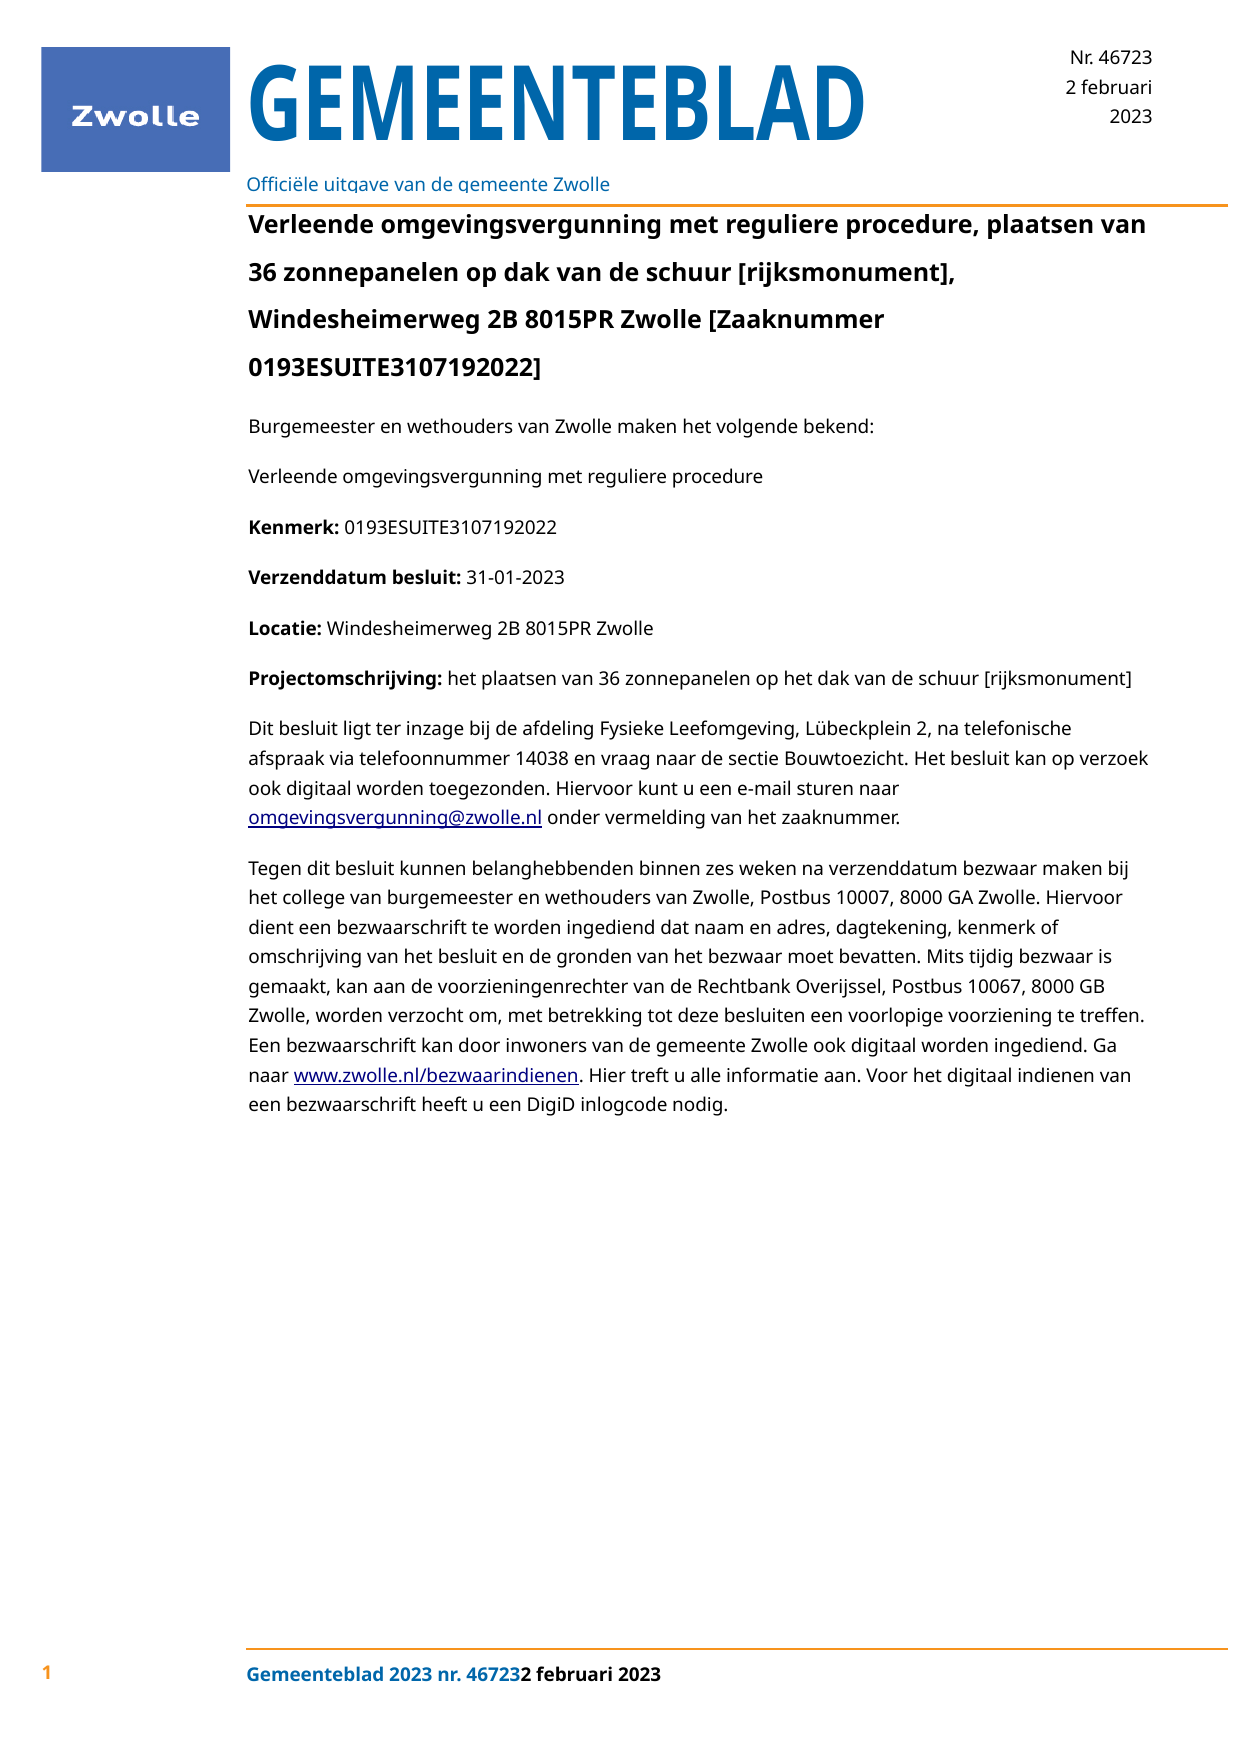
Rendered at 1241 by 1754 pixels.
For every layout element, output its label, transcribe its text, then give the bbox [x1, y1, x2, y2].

text Verleende omgevingsvergunning met reguliere procedure [248, 463, 1152, 489]
picture [41, 47, 231, 172]
text Projectomschrijving: het plaatsen van 36 zonnepanelen op het dak van de schuur [rijksmonument] [248, 665, 1152, 691]
text Locatie: Windesheimerweg 2B 8015PR Zwolle [248, 615, 1152, 641]
text Burgemeester en wethouders van Zwolle maken het volgende bekend: [248, 413, 1152, 439]
text Dit besluit ligt ter inzage bij de afdeling Fysieke Leefomgeving, Lübeckplein 2, na telefonische afspraak via telefoonnummer 14038 en vraag naar de sectie Bouwtoezicht. Het besluit kan op verzoek ook digitaal worden toegezonden. Hiervoor kunt u een e-mail sturen naar omgevingsvergunning@zwolle.nl onder vermelding van het zaaknummer. [248, 716, 1152, 830]
text Tegen dit besluit kunnen belanghebbenden binnen zes weken na verzenddatum bezwaar maken bij het college van burgemeester en wethouders van Zwolle, Postbus 10007, 8000 GA Zwolle. Hiervoor dient een bezwaarschrift te worden ingediend dat naam en adres, dagtekening, kenmerk of omschrijving van het besluit en de gronden van het bezwaar moet bevatten. Mits tijdig bezwaar is gemaakt, kan aan de voorzieningenrechter van de Rechtbank Overijssel, Postbus 10067, 8000 GB Zwolle, worden verzocht om, met betrekking tot deze besluiten een voorlopige voorziening te treffen. Een bezwaarschrift kan door inwoners van de gemeente Zwolle ook digitaal worden ingediend. Ga naar www.zwolle.nl/bezwaarindienen. Hier treft u alle informatie aan. Voor het digitaal indienen van een bezwaarschrift heeft u een DigiD inlogcode nodig. [248, 855, 1152, 1117]
text Verzenddatum besluit: 31-01-2023 [248, 564, 1152, 590]
text Kenmerk: 0193ESUITE3107192022 [248, 514, 1152, 540]
text Verleende omgevingsvergunning met reguliere procedure, plaatsen van 36 zonnepanelen op dak van de schuur [rijksmonument], Windesheimerweg 2B 8015PR Zwolle [Zaaknummer 0193ESUITE3107192022] [248, 207, 1152, 384]
